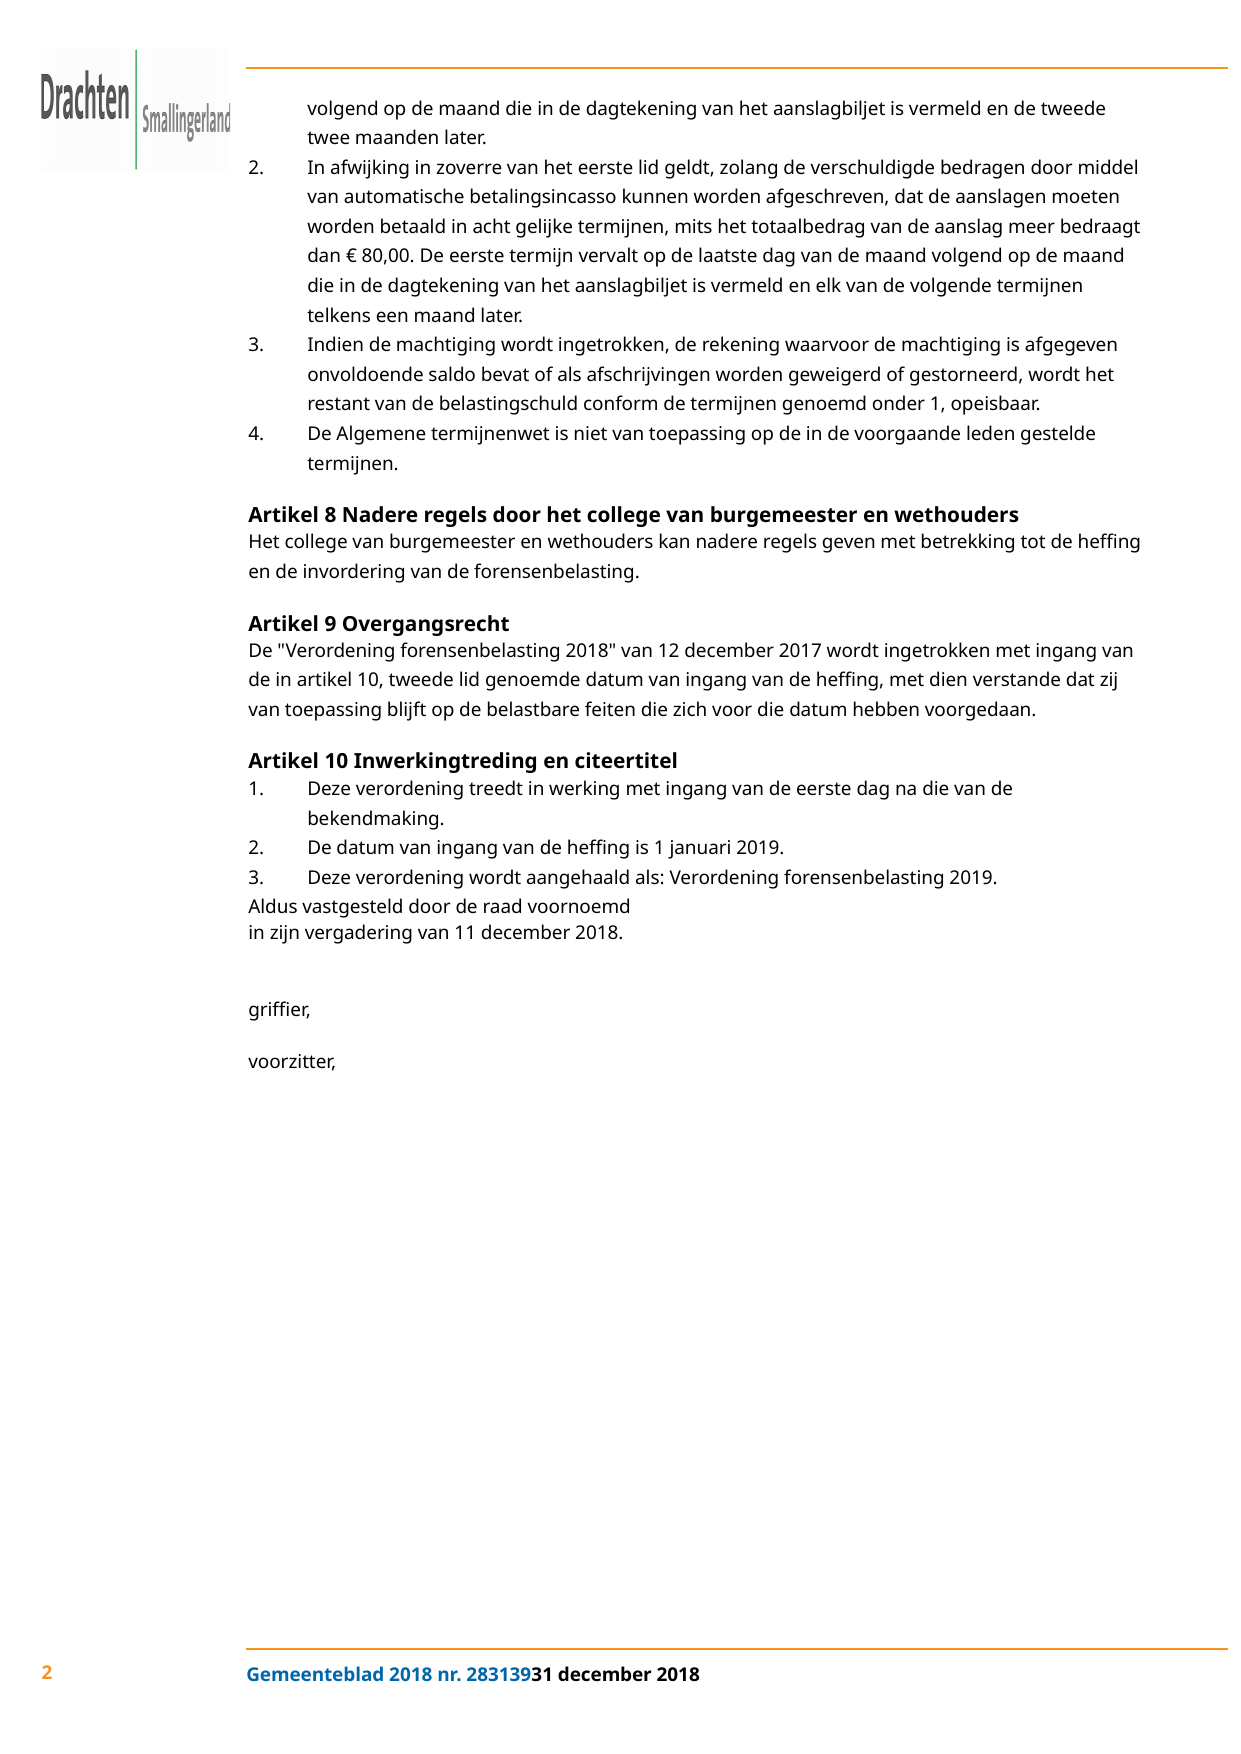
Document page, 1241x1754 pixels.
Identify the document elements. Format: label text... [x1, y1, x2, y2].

list De datum van ingang van de heffing is 1 januari 2019. [248, 834, 1152, 860]
text Artikel 8 Nadere regels door het college van burgemeester en wethouders [248, 500, 1152, 529]
text griffier, [248, 996, 1152, 1022]
list volgend op de maand die in de dagtekening van het aanslagbiljet is vermeld en de tweede twee maanden later. [248, 95, 1152, 150]
picture [41, 47, 231, 172]
text voorzitter, [248, 1048, 1152, 1073]
list Deze verordening wordt aangehaald als: Verordening forensenbelasting 2019. [248, 864, 1152, 889]
list Indien de machtiging wordt ingetrokken, de rekening waarvoor de machtiging is afgegeven onvoldoende saldo bevat of als afschrijvingen worden geweigerd of gestorneerd, wordt het restant van de belastingschuld conform de termijnen genoemd onder 1, opeisbaar. [248, 331, 1152, 416]
text in zijn vergadering van 11 december 2018. [248, 919, 1152, 945]
list Deze verordening treedt in werking met ingang van de eerste dag na die van de bekendmaking. [248, 775, 1152, 830]
text Artikel 9 Overgangsrecht [248, 609, 1152, 637]
text Aldus vastgesteld door de raad voornoemd [248, 893, 1152, 919]
text Het college van burgemeester en wethouders kan nadere regels geven met betrekking tot de heffing en de invordering van de forensenbelasting. [248, 529, 1152, 584]
list In afwijking in zoverre van het eerste lid geldt, zolang de verschuldigde bedragen door middel van automatische betalingsincasso kunnen worden afgeschreven, dat de aanslagen moeten worden betaald in acht gelijke termijnen, mits het totaalbedrag van de aanslag meer bedraagt dan € 80,00. De eerste termijn vervalt op de laatste dag van de maand volgend op de maand die in de dagtekening van het aanslagbiljet is vermeld en elk van de volgende termijnen telkens een maand later. [248, 154, 1152, 328]
text Artikel 10 Inwerkingtreding en citeertitel [248, 747, 1152, 775]
text De "Verordening forensenbelasting 2018" van 12 december 2017 wordt ingetrokken met ingang van de in artikel 10, tweede lid genoemde datum van ingang van de heffing, met dien verstande dat zij van toepassing blijft op de belastbare feiten die zich voor die datum hebben voorgedaan. [248, 637, 1152, 722]
list De Algemene termijnenwet is niet van toepassing op de in de voorgaande leden gestelde termijnen. [248, 420, 1152, 476]
